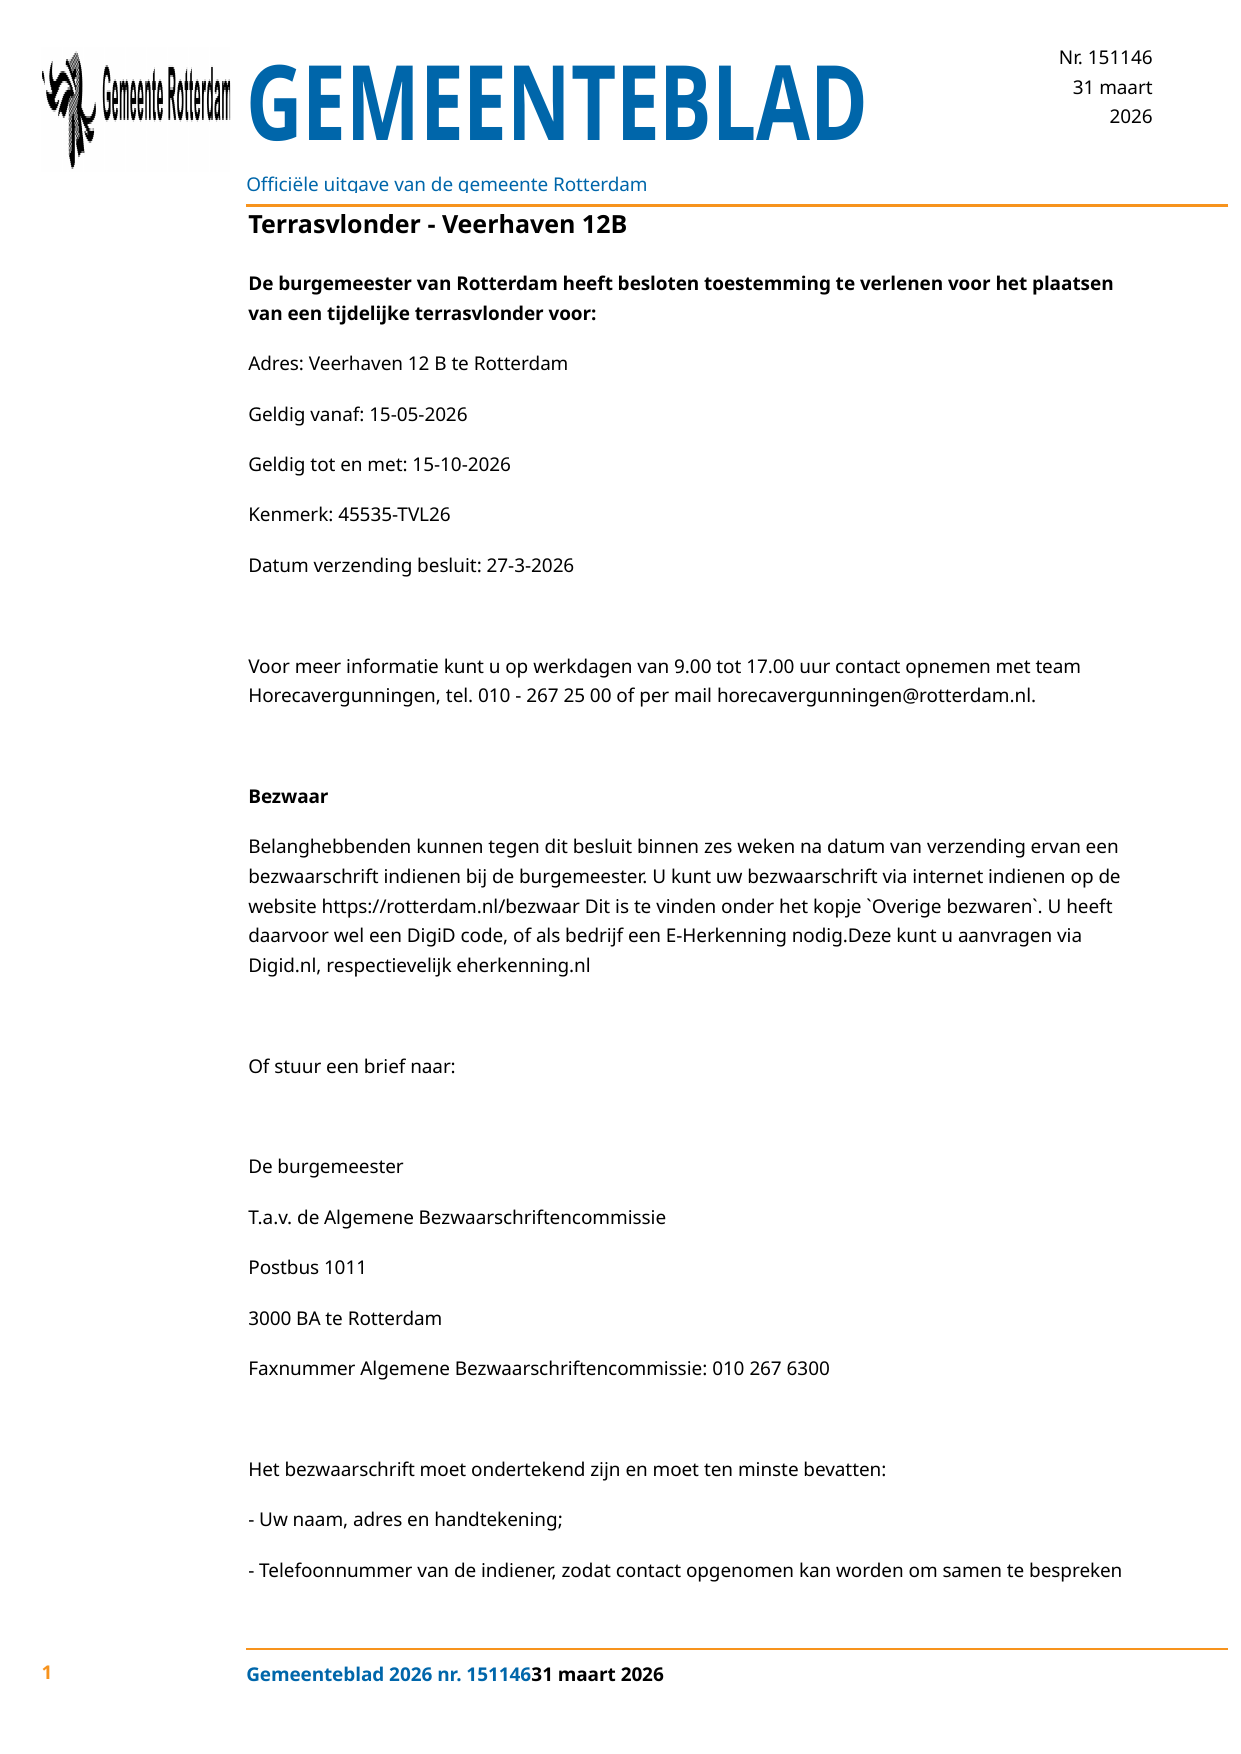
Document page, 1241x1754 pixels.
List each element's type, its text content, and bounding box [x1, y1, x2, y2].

text Geldig tot en met: 15-10-2026 [248, 451, 1152, 477]
text - Uw naam, adres en handtekening; [248, 1507, 1152, 1532]
text Of stuur een brief naar: [248, 1053, 1152, 1078]
picture [41, 47, 231, 172]
text 3000 BA te Rotterdam [248, 1305, 1152, 1331]
text Bezwaar [248, 783, 1152, 809]
text Belanghebbenden kunnen tegen dit besluit binnen zes weken na datum van verzending ervan een bezwaarschrift indienen bij de burgemeester. U kunt uw bezwaarschrift via internet indienen op de website https://rotterdam.nl/bezwaar Dit is te vinden onder het kopje `Overige bezwaren`. U heeft daarvoor wel een DigiD code, of als bedrijf een E-Herkenning nodig.Deze kunt u aanvragen via Digid.nl, respectievelijk eherkenning.nl [248, 834, 1152, 978]
text Postbus 1011 [248, 1254, 1152, 1280]
text Terrasvlonder - Veerhaven 12B [248, 207, 1152, 241]
text T.a.v. de Algemene Bezwaarschriftencommissie [248, 1204, 1152, 1230]
text Het bezwaarschrift moet ondertekend zijn en moet ten minste bevatten: [248, 1456, 1152, 1482]
text Datum verzending besluit: 27-3-2026 [248, 552, 1152, 578]
text - Telefoonnummer van de indiener, zodat contact opgenomen kan worden om samen te bespreken [248, 1557, 1152, 1583]
text De burgemeester van Rotterdam heeft besloten toestemming te verlenen voor het plaatsen van een tijdelijke terrasvlonder voor: [248, 270, 1152, 326]
text Voor meer informatie kunt u op werkdagen van 9.00 tot 17.00 uur contact opnemen met team Horecavergunningen, tel. 010 - 267 25 00 of per mail horecavergunningen@rotterdam.nl. [248, 653, 1152, 708]
text Adres: Veerhaven 12 B te Rotterdam [248, 350, 1152, 376]
text Faxnummer Algemene Bezwaarschriftencommissie: 010 267 6300 [248, 1355, 1152, 1381]
text De burgemeester [248, 1154, 1152, 1179]
text Geldig vanaf: 15-05-2026 [248, 401, 1152, 426]
text Kenmerk: 45535-TVL26 [248, 502, 1152, 527]
